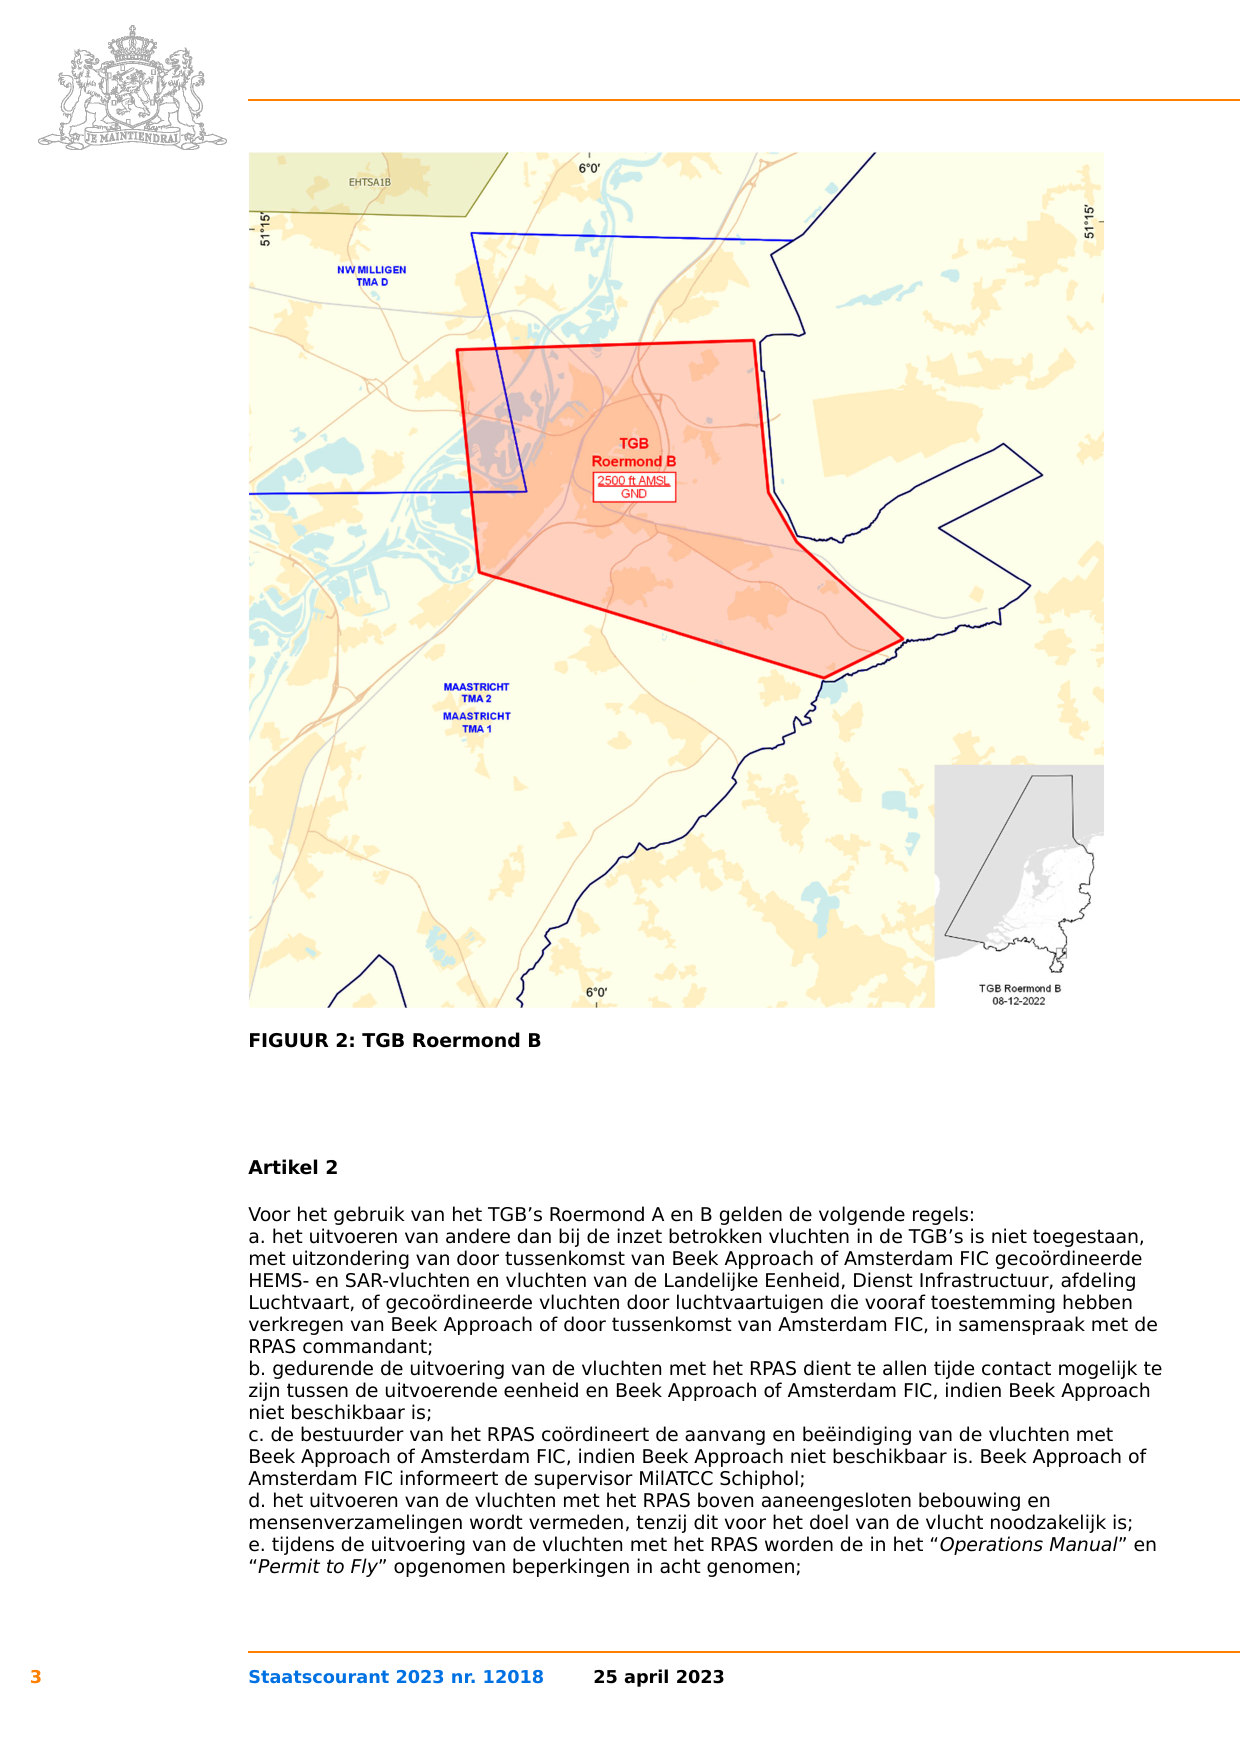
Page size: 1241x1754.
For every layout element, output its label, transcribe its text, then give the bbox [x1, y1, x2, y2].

text Voor het gebruik van het TGB’s Roermond A en B gelden de volgende regels: [248, 1204, 1163, 1226]
picture [248, 151, 1105, 1008]
subtitle Artikel 2 [248, 1157, 1163, 1179]
picture [38, 25, 227, 150]
text c. de bestuurder van het RPAS coördineert de aanvang en beëindiging van de vluchten met Beek Approach of Amsterdam FIC, indien Beek Approach niet beschikbaar is. Beek Approach of Amsterdam FIC informeert de supervisor MilATCC Schiphol; [248, 1424, 1163, 1489]
text e. tijdens de uitvoering van de vluchten met het RPAS worden de in het “Operations Manual” en “Permit to Fly” opgenomen beperkingen in acht genomen; [248, 1533, 1163, 1577]
text d. het uitvoeren van de vluchten met het RPAS boven aaneengesloten bebouwing en mensenverzamelingen wordt vermeden, tenzij dit voor het doel van de vlucht noodzakelijk is; [248, 1489, 1163, 1533]
text b. gedurende de uitvoering van de vluchten met het RPAS dient te allen tijde contact mogelijk te zijn tussen de uitvoerende eenheid en Beek Approach of Amsterdam FIC, indien Beek Approach niet beschikbaar is; [248, 1358, 1163, 1424]
text FIGUUR 2: TGB Roermond B [248, 1030, 1104, 1052]
text a. het uitvoeren van andere dan bij de inzet betrokken vluchten in de TGB’s is niet toegestaan, met uitzondering van door tussenkomst van Beek Approach of Amsterdam FIC gecoördineerde HEMS- en SAR-vluchten en vluchten van de Landelijke Eenheid, Dienst Infrastructuur, afdeling Luchtvaart, of gecoördineerde vluchten door luchtvaartuigen die vooraf toestemming hebben verkregen van Beek Approach of door tussenkomst van Amsterdam FIC, in samenspraak met de RPAS commandant; [248, 1226, 1163, 1358]
